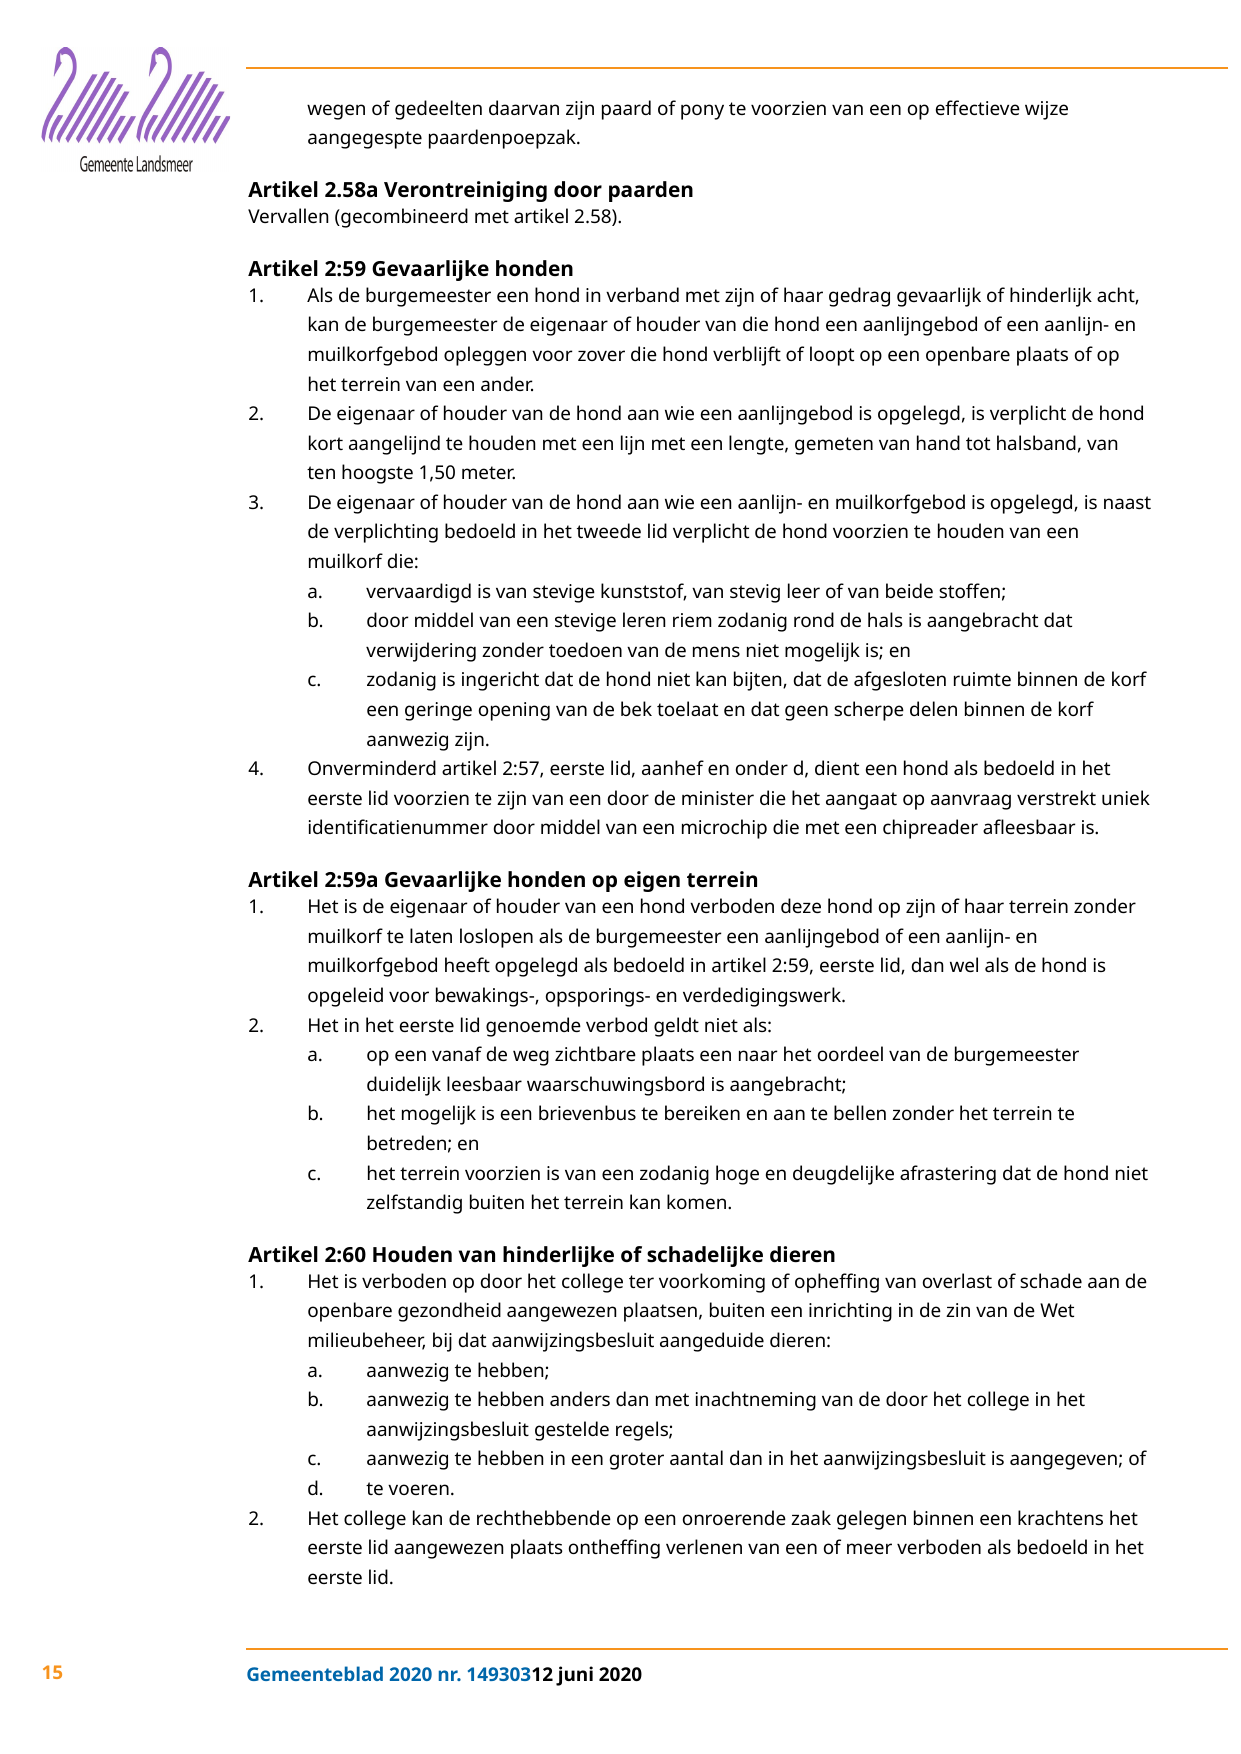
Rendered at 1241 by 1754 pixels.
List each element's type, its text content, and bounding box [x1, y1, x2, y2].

list De eigenaar of houder van de hond aan wie een aanlijn- en muilkorfgebod is opgelegd, is naast de verplichting bedoeld in het tweede lid verplicht de hond voorzien te houden van een muilkorf die: [248, 489, 1152, 574]
list vervaardigd is van stevige kunststof, van stevig leer of van beide stoffen; [307, 578, 1152, 604]
text Artikel 2:60 Houden van hinderlijke of schadelijke dieren [248, 1240, 1152, 1268]
picture [41, 47, 231, 172]
list het mogelijk is een brievenbus te bereiken en aan te bellen zonder het terrein te betreden; en [307, 1101, 1152, 1156]
list door middel van een stevige leren riem zodanig rond de hals is aangebracht dat verwijdering zonder toedoen van de mens niet mogelijk is; en [307, 607, 1152, 663]
list Het in het eerste lid genoemde verbod geldt niet als: [248, 1012, 1152, 1037]
list te voeren. [307, 1475, 1152, 1501]
list Onverminderd artikel 2:57, eerste lid, aanhef en onder d, dient een hond als bedoeld in het eerste lid voorzien te zijn van een door de minister die het aangaat op aanvraag verstrekt uniek identificatienummer door middel van een microchip die met een chipreader afleesbaar is. [248, 755, 1152, 840]
list Het is de eigenaar of houder van een hond verboden deze hond op zijn of haar terrein zonder muilkorf te laten loslopen als de burgemeester een aanlijngebod of een aanlijn- en muilkorfgebod heeft opgelegd als bedoeld in artikel 2:59, eerste lid, dan wel als de hond is opgeleid voor bewakings-, opsporings- en verdedigingswerk. [248, 893, 1152, 1008]
list aanwezig te hebben anders dan met inachtneming van de door het college in het aanwijzingsbesluit gestelde regels; [307, 1386, 1152, 1442]
list het terrein voorzien is van een zodanig hoge en deugdelijke afrastering dat de hond niet zelfstandig buiten het terrein kan komen. [307, 1160, 1152, 1215]
list zodanig is ingericht dat de hond niet kan bijten, dat de afgesloten ruimte binnen de korf een geringe opening van de bek toelaat en dat geen scherpe delen binnen de korf aanwezig zijn. [307, 667, 1152, 752]
list aanwezig te hebben; [307, 1357, 1152, 1383]
list Het is verboden op door het college ter voorkoming of opheffing van overlast of schade aan de openbare gezondheid aangewezen plaatsen, buiten een inrichting in de zin van de Wet milieubeheer, bij dat aanwijzingsbesluit aangeduide dieren: [248, 1268, 1152, 1353]
list op een vanaf de weg zichtbare plaats een naar het oordeel van de burgemeester duidelijk leesbaar waarschuwingsbord is aangebracht; [307, 1041, 1152, 1097]
list aanwezig te hebben in een groter aantal dan in het aanwijzingsbesluit is aangegeven; of [307, 1446, 1152, 1471]
text Artikel 2.58a Verontreiniging door paarden [248, 175, 1152, 203]
list Als de burgemeester een hond in verband met zijn of haar gedrag gevaarlijk of hinderlijk acht, kan de burgemeester de eigenaar of houder van die hond een aanlijngebod of een aanlijn- en muilkorfgebod opleggen voor zover die hond verblijft of loopt op een openbare plaats of op het terrein van een ander. [248, 282, 1152, 397]
list wegen of gedeelten daarvan zijn paard of pony te voorzien van een op effectieve wijze aangegespte paardenpoepzak. [248, 95, 1152, 150]
text Artikel 2:59 Gevaarlijke honden [248, 254, 1152, 282]
list Het college kan de rechthebbende op een onroerende zaak gelegen binnen een krachtens het eerste lid aangewezen plaats ontheffing verlenen van een of meer verboden als bedoeld in het eerste lid. [248, 1505, 1152, 1590]
list De eigenaar of houder van de hond aan wie een aanlijngebod is opgelegd, is verplicht de hond kort aangelijnd te houden met een lijn met een lengte, gemeten van hand tot halsband, van ten hoogste 1,50 meter. [248, 400, 1152, 485]
text Artikel 2:59a Gevaarlijke honden op eigen terrein [248, 865, 1152, 893]
text Vervallen (gecombineerd met artikel 2.58). [248, 203, 1152, 229]
